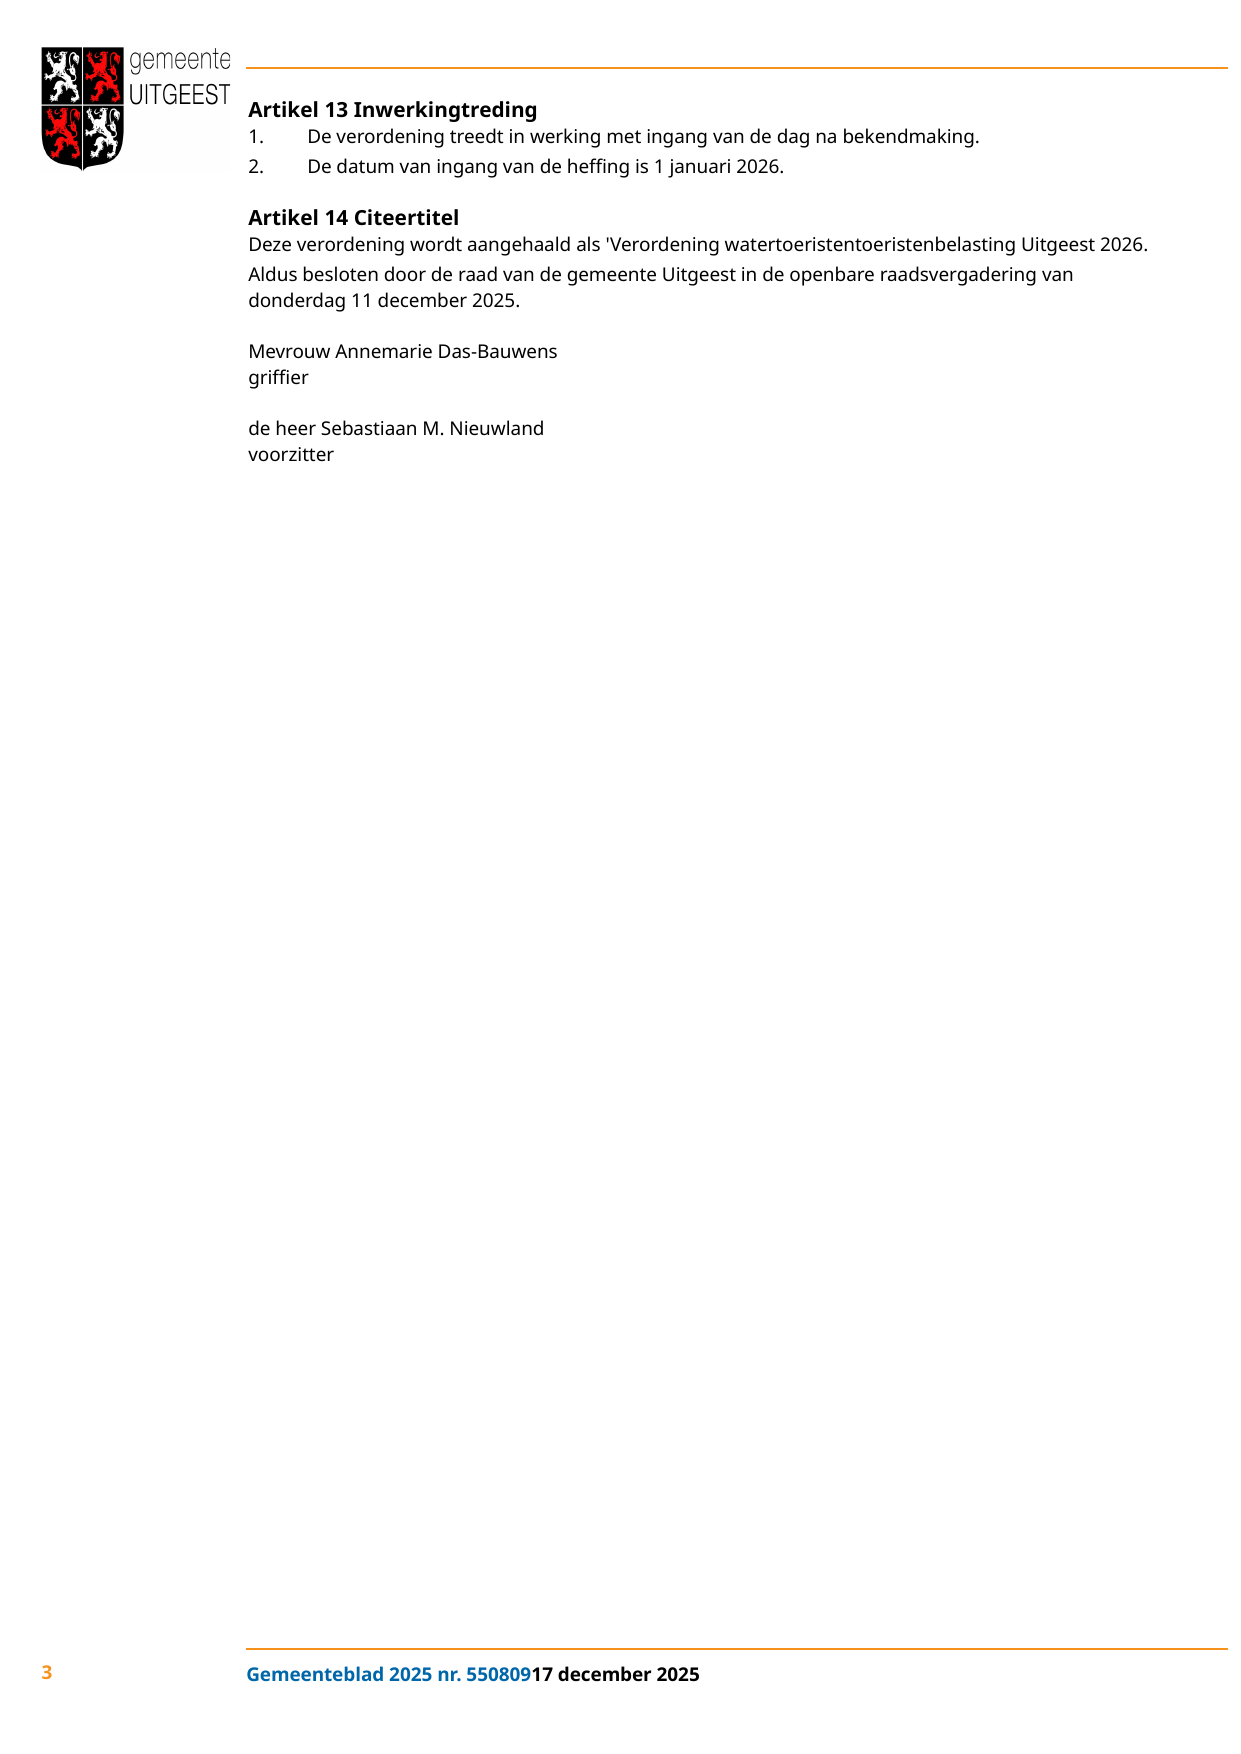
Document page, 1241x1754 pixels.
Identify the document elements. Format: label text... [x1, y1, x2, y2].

picture [41, 47, 231, 172]
text Artikel 13 Inwerkingtreding [248, 95, 1152, 123]
text Aldus besloten door de raad van de gemeente Uitgeest in de openbare raadsvergadering van donderdag 11 december 2025. [248, 261, 1152, 313]
text Artikel 14 Citeertitel [248, 203, 1152, 232]
text de heer Sebastiaan M. Nieuwland [248, 416, 1152, 441]
text voorzitter [248, 441, 1152, 467]
list De verordening treedt in werking met ingang van de dag na bekendmaking. [248, 123, 1152, 149]
text griffier [248, 364, 1152, 390]
text Deze verordening wordt aangehaald als 'Verordening watertoeristentoeristenbelasting Uitgeest 2026. [248, 232, 1152, 257]
text Mevrouw Annemarie Das-Bauwens [248, 338, 1152, 364]
list De datum van ingang van de heffing is 1 januari 2026. [248, 153, 1152, 178]
